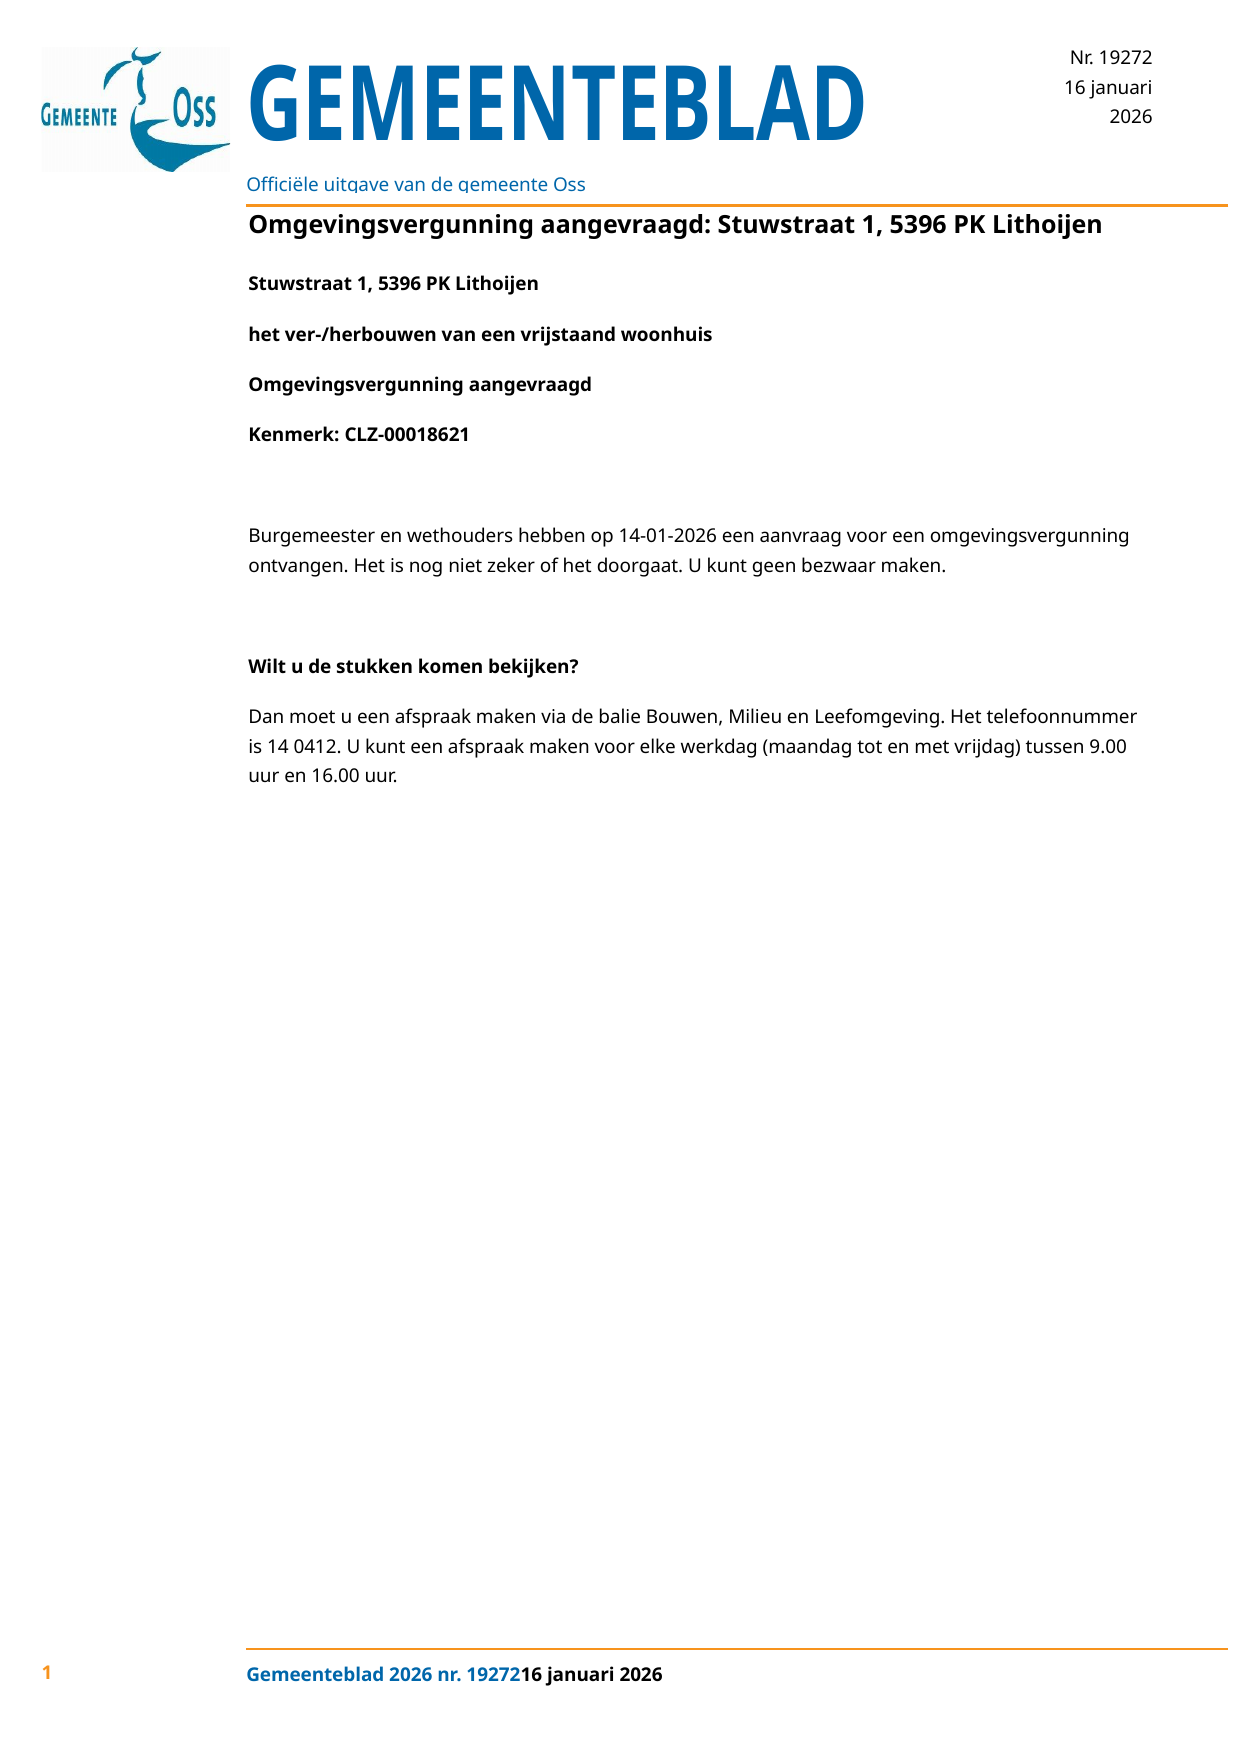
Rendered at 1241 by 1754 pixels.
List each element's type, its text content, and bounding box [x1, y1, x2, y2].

text Dan moet u een afspraak maken via de balie Bouwen, Milieu en Leefomgeving. Het telefoonnummer is 14 0412. U kunt een afspraak maken voor elke werkdag (maandag tot en met vrijdag) tussen 9.00 uur en 16.00 uur. [248, 703, 1152, 788]
text het ver-/herbouwen van een vrijstaand woonhuis [248, 321, 1152, 346]
picture [41, 47, 231, 172]
text Omgevingsvergunning aangevraagd: Stuwstraat 1, 5396 PK Lithoijen [248, 207, 1152, 241]
text Kenmerk: CLZ-00018621 [248, 422, 1152, 447]
text Omgevingsvergunning aangevraagd [248, 371, 1152, 397]
text Stuwstraat 1, 5396 PK Lithoijen [248, 270, 1152, 296]
text Wilt u de stukken komen bekijken? [248, 653, 1152, 678]
text Burgemeester en wethouders hebben op 14-01-2026 een aanvraag voor een omgevingsvergunning ontvangen. Het is nog niet zeker of het doorgaat. U kunt geen bezwaar maken. [248, 522, 1152, 578]
